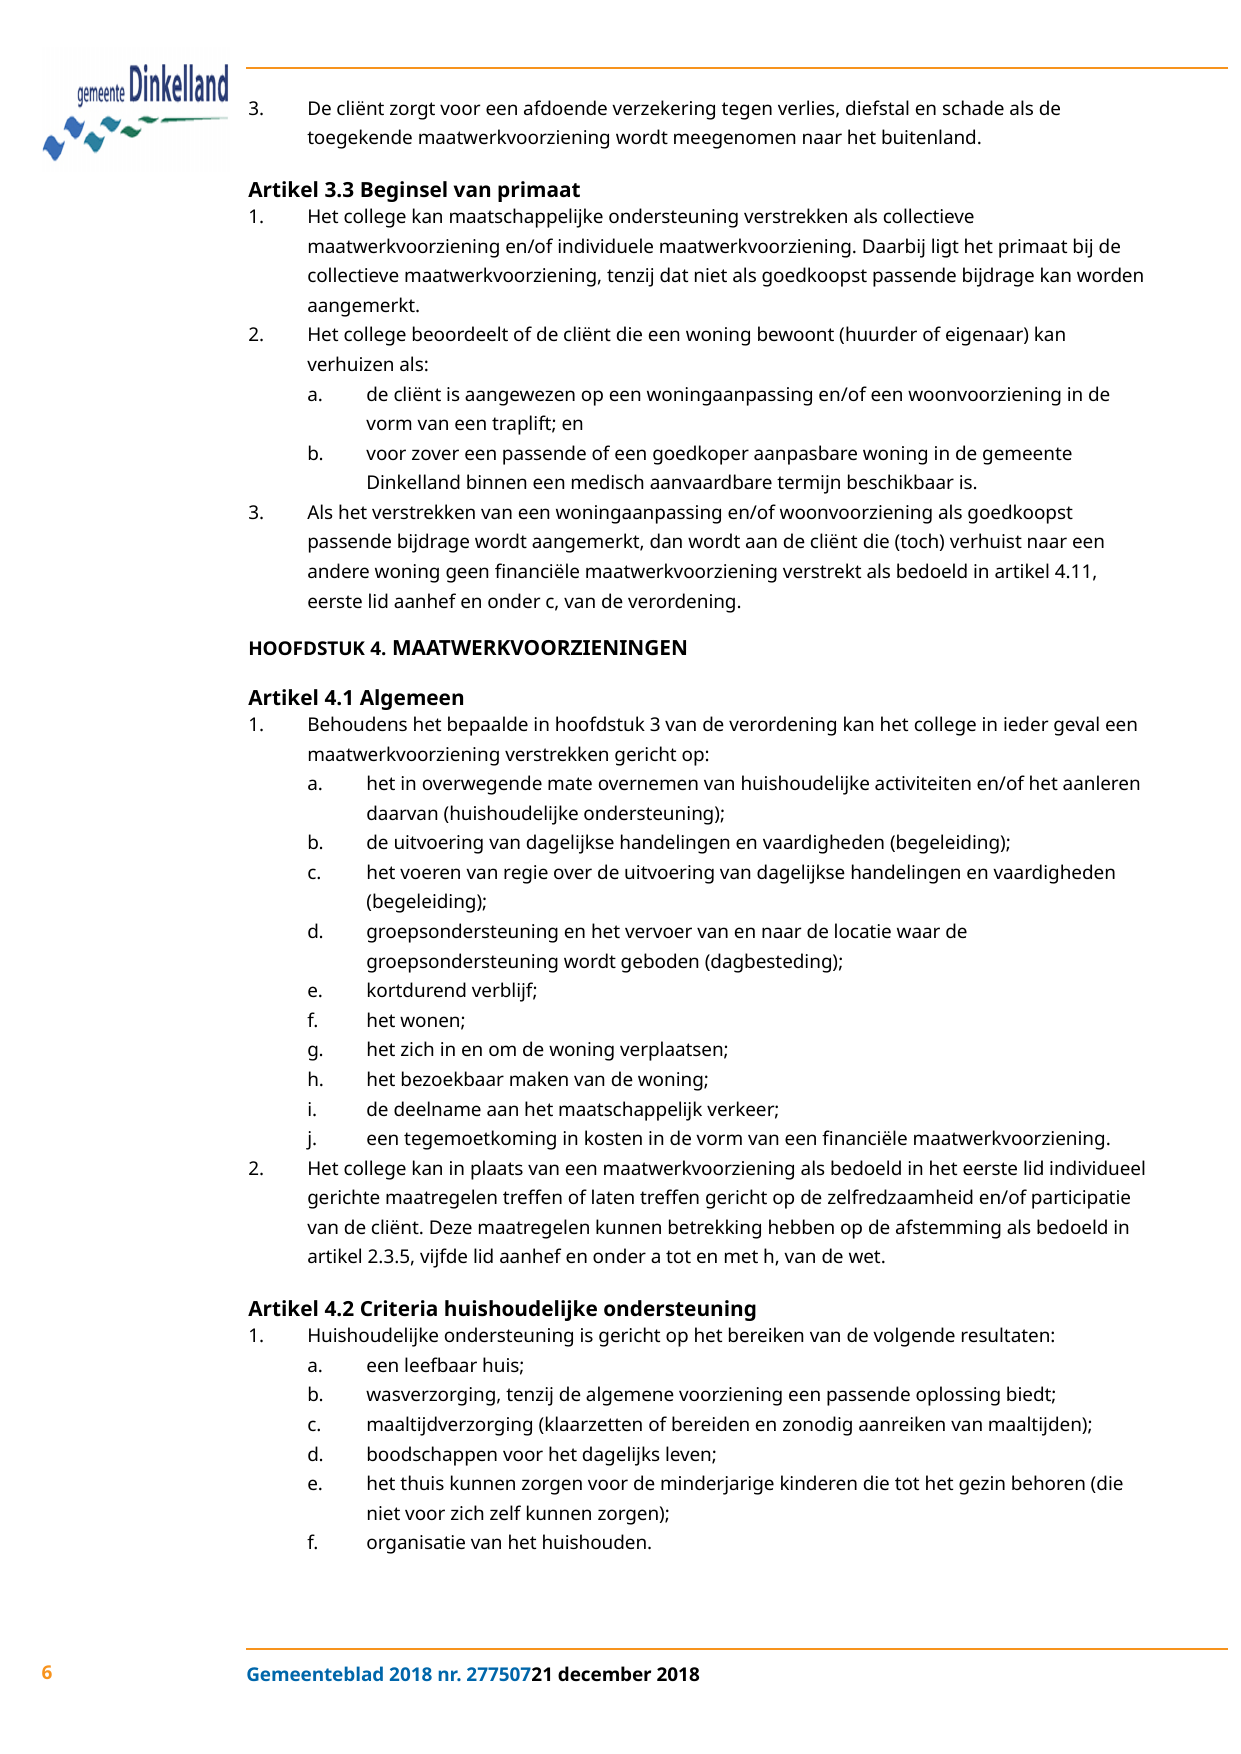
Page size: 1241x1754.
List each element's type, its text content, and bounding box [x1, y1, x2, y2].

list het voeren van regie over de uitvoering van dagelijkse handelingen en vaardigheden (begeleiding); [307, 859, 1152, 914]
list de cliënt is aangewezen op een woningaanpassing en/of een woonvoorziening in de vorm van een traplift; en [307, 381, 1152, 436]
list kortdurend verblijf; [307, 977, 1152, 1003]
text HOOFDSTUK 4. MAATWERKVOORZIENINGEN [248, 633, 1152, 662]
list maaltijdverzorging (klaarzetten of bereiden en zonodig aanreiken van maaltijden); [307, 1411, 1152, 1437]
list een tegemoetkoming in kosten in de vorm van een financiële maatwerkvoorziening. [307, 1125, 1152, 1151]
list Als het verstrekken van een woningaanpassing en/of woonvoorziening als goedkoopst passende bijdrage wordt aangemerkt, dan wordt aan de cliënt die (toch) verhuist naar een andere woning geen financiële maatwerkvoorziening verstrekt als bedoeld in artikel 4.11, eerste lid aanhef en onder c, van de verordening. [248, 499, 1152, 613]
list Behoudens het bepaalde in hoofdstuk 3 van de verordening kan het college in ieder geval een maatwerkvoorziening verstrekken gericht op: [248, 711, 1152, 766]
list De cliënt zorgt voor een afdoende verzekering tegen verlies, diefstal en schade als de toegekende maatwerkvoorziening wordt meegenomen naar het buitenland. [248, 95, 1152, 150]
text Artikel 4.2 Criteria huishoudelijke ondersteuning [248, 1294, 1152, 1322]
list wasverzorging, tenzij de algemene voorziening een passende oplossing biedt; [307, 1382, 1152, 1407]
list Het college kan in plaats van een maatwerkvoorziening als bedoeld in het eerste lid individueel gerichte maatregelen treffen of laten treffen gericht op de zelfredzaamheid en/of participatie van de cliënt. Deze maatregelen kunnen betrekking hebben op de afstemming als bedoeld in artikel 2.3.5, vijfde lid aanhef en onder a tot en met h, van de wet. [248, 1155, 1152, 1269]
list groepsondersteuning en het vervoer van en naar de locatie waar de groepsondersteuning wordt geboden (dagbesteding); [307, 918, 1152, 973]
list Het college beoordeelt of de cliënt die een woning bewoont (huurder of eigenaar) kan verhuizen als: [248, 322, 1152, 377]
list organisatie van het huishouden. [307, 1529, 1152, 1555]
list het wonen; [307, 1007, 1152, 1033]
picture [41, 47, 231, 172]
list het zich in en om de woning verplaatsen; [307, 1037, 1152, 1062]
list boodschappen voor het dagelijks leven; [307, 1441, 1152, 1467]
list het in overwegende mate overnemen van huishoudelijke activiteiten en/of het aanleren daarvan (huishoudelijke ondersteuning); [307, 770, 1152, 826]
text Artikel 3.3 Beginsel van primaat [248, 175, 1152, 203]
list Het college kan maatschappelijke ondersteuning verstrekken als collectieve maatwerkvoorziening en/of individuele maatwerkvoorziening. Daarbij ligt het primaat bij de collectieve maatwerkvoorziening, tenzij dat niet als goedkoopst passende bijdrage kan worden aangemerkt. [248, 203, 1152, 318]
text Artikel 4.1 Algemeen [248, 683, 1152, 711]
list een leefbaar huis; [307, 1352, 1152, 1378]
list het bezoekbaar maken van de woning; [307, 1066, 1152, 1092]
list de deelname aan het maatschappelijk verkeer; [307, 1096, 1152, 1121]
list Huishoudelijke ondersteuning is gericht op het bereiken van de volgende resultaten: [248, 1322, 1152, 1348]
list de uitvoering van dagelijkse handelingen en vaardigheden (begeleiding); [307, 829, 1152, 855]
list het thuis kunnen zorgen voor de minderjarige kinderen die tot het gezin behoren (die niet voor zich zelf kunnen zorgen); [307, 1470, 1152, 1526]
list voor zover een passende of een goedkoper aanpasbare woning in de gemeente Dinkelland binnen een medisch aanvaardbare termijn beschikbaar is. [307, 440, 1152, 495]
